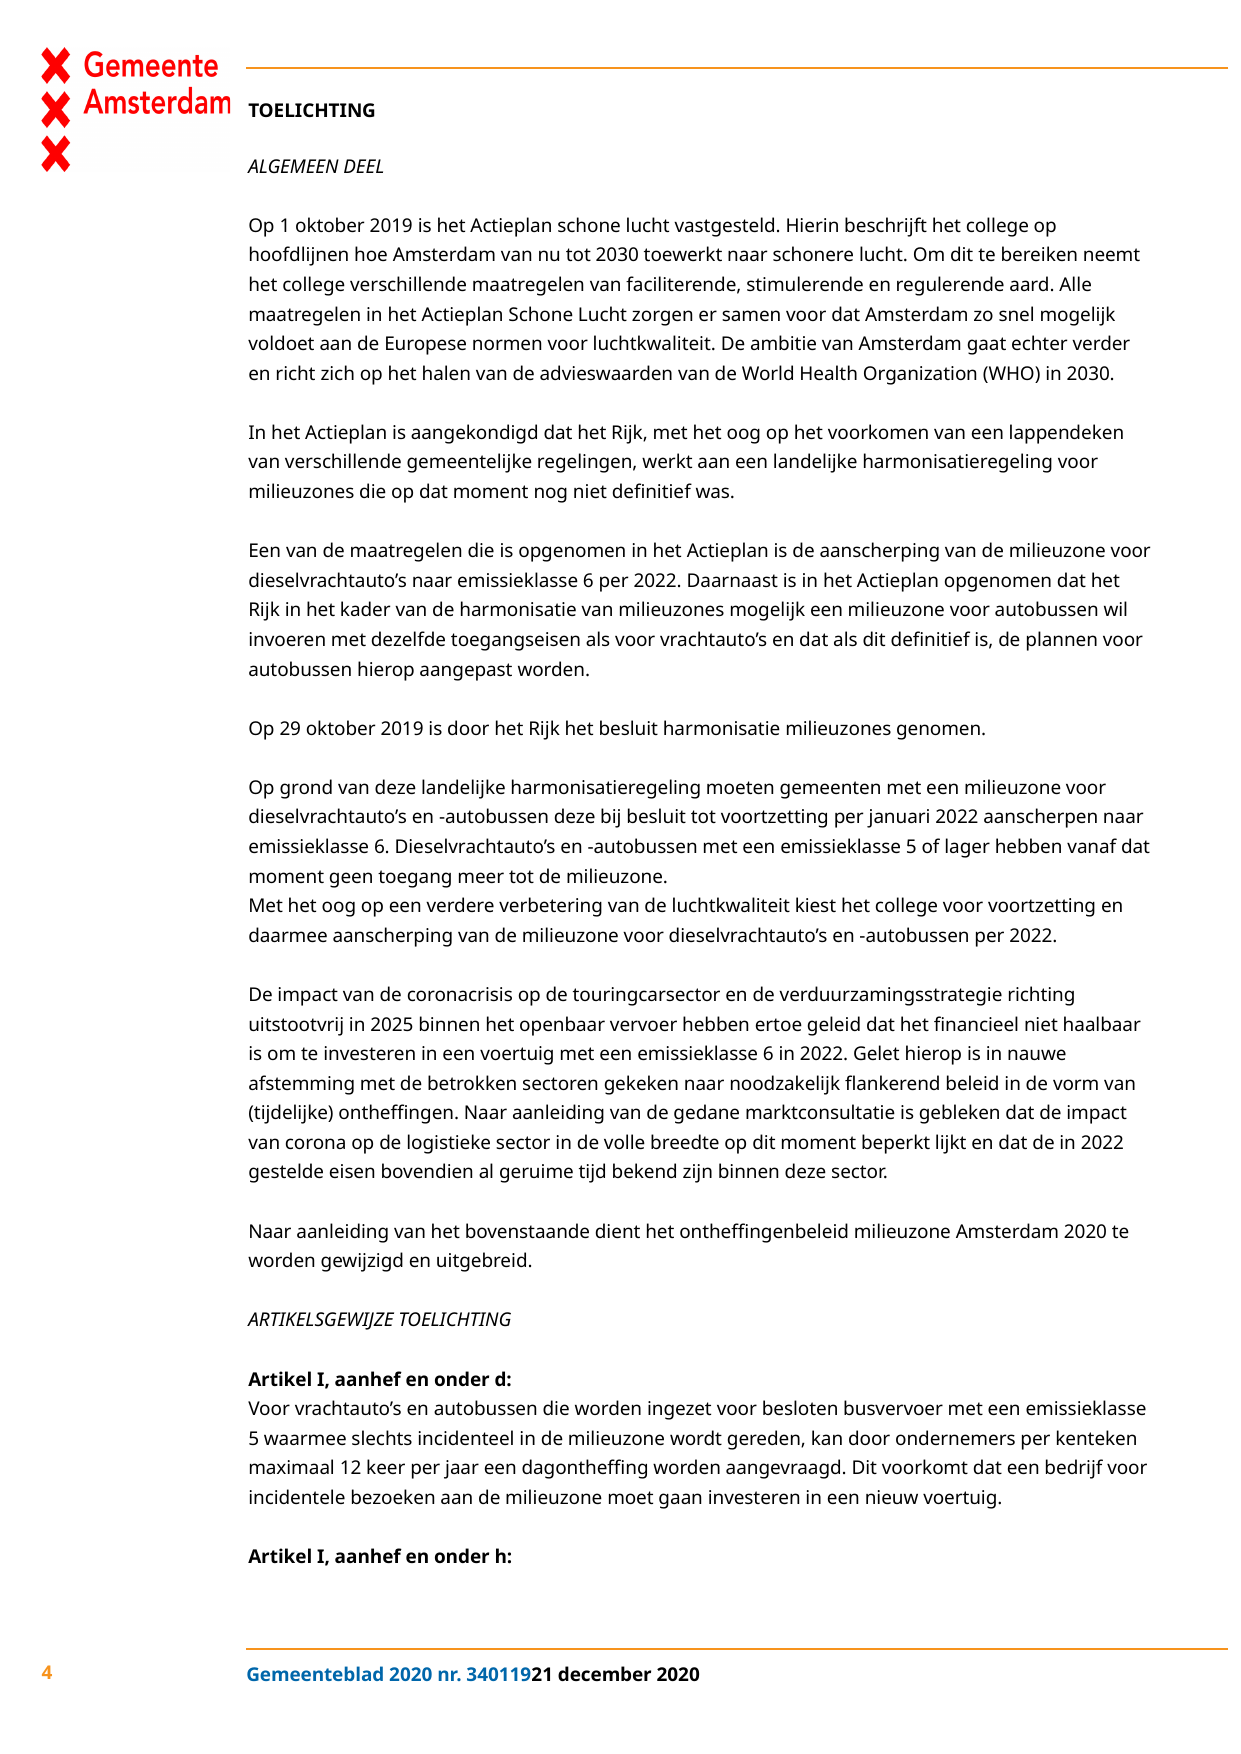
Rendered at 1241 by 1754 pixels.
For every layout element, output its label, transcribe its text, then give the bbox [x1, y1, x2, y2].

text ARTIKELSGEWIJZE TOELICHTING [248, 1307, 1152, 1332]
text In het Actieplan is aangekondigd dat het Rijk, met het oog op het voorkomen van een lappendeken van verschillende gemeentelijke regelingen, werkt aan een landelijke harmonisatieregeling voor milieuzones die op dat moment nog niet definitief was. [248, 419, 1152, 504]
text Op grond van deze landelijke harmonisatieregeling moeten gemeenten met een milieuzone voor dieselvrachtauto’s en -autobussen deze bij besluit tot voortzetting per januari 2022 aanscherpen naar emissieklasse 6. Dieselvrachtauto’s en -autobussen met een emissieklasse 5 of lager hebben vanaf dat moment geen toegang meer tot de milieuzone. [248, 774, 1152, 889]
text Artikel I, aanhef en onder d: [248, 1366, 1152, 1392]
text De impact van de coronacrisis op de touringcarsector en de verduurzamingsstrategie richting uitstootvrij in 2025 binnen het openbaar vervoer hebben ertoe geleid dat het financieel niet haalbaar is om te investeren in een voertuig met een emissieklasse 6 in 2022. Gelet hierop is in nauwe afstemming met de betrokken sectoren gekeken naar noodzakelijk flankerend beleid in de vorm van (tijdelijke) ontheffingen. Naar aanleiding van de gedane marktconsultatie is gebleken dat de impact van corona op de logistieke sector in de volle breedte op dit moment beperkt lijkt en dat de in 2022 gestelde eisen bovendien al geruime tijd bekend zijn binnen deze sector. [248, 981, 1152, 1184]
text Voor vrachtauto’s en autobussen die worden ingezet voor besloten busvervoer met een emissieklasse 5 waarmee slechts incidenteel in de milieuzone wordt gereden, kan door ondernemers per kenteken maximaal 12 keer per jaar een dagontheffing worden aangevraagd. Dit voorkomt dat een bedrijf voor incidentele bezoeken aan de milieuzone moet gaan investeren in een nieuw voertuig. [248, 1395, 1152, 1510]
text Een van de maatregelen die is opgenomen in het Actieplan is de aanscherping van de milieuzone voor dieselvrachtauto’s naar emissieklasse 6 per 2022. Daarnaast is in het Actieplan opgenomen dat het Rijk in het kader van de harmonisatie van milieuzones mogelijk een milieuzone voor autobussen wil invoeren met dezelfde toegangseisen als voor vrachtauto’s en dat als dit definitief is, de plannen voor autobussen hierop aangepast worden. [248, 537, 1152, 682]
text Op 29 oktober 2019 is door het Rijk het besluit harmonisatie milieuzones genomen. [248, 715, 1152, 741]
text TOELICHTING [248, 95, 1152, 123]
text Met het oog op een verdere verbetering van de luchtkwaliteit kiest het college voor voortzetting en daarmee aanscherping van de milieuzone voor dieselvrachtauto’s en -autobussen per 2022. [248, 892, 1152, 948]
text Artikel I, aanhef en onder h: [248, 1543, 1152, 1569]
text Naar aanleiding van het bovenstaande dient het ontheffingenbeleid milieuzone Amsterdam 2020 te worden gewijzigd en uitgebreid. [248, 1218, 1152, 1273]
text Op 1 oktober 2019 is het Actieplan schone lucht vastgesteld. Hierin beschrijft het college op hoofdlijnen hoe Amsterdam van nu tot 2030 toewerkt naar schonere lucht. Om dit te bereiken neemt het college verschillende maatregelen van faciliterende, stimulerende en regulerende aard. Alle maatregelen in het Actieplan Schone Lucht zorgen er samen voor dat Amsterdam zo snel mogelijk voldoet aan de Europese normen voor luchtkwaliteit. De ambitie van Amsterdam gaat echter verder en richt zich op het halen van de advieswaarden van de World Health Organization (WHO) in 2030. [248, 212, 1152, 386]
picture [41, 47, 231, 172]
text ALGEMEEN DEEL [248, 153, 1152, 179]
